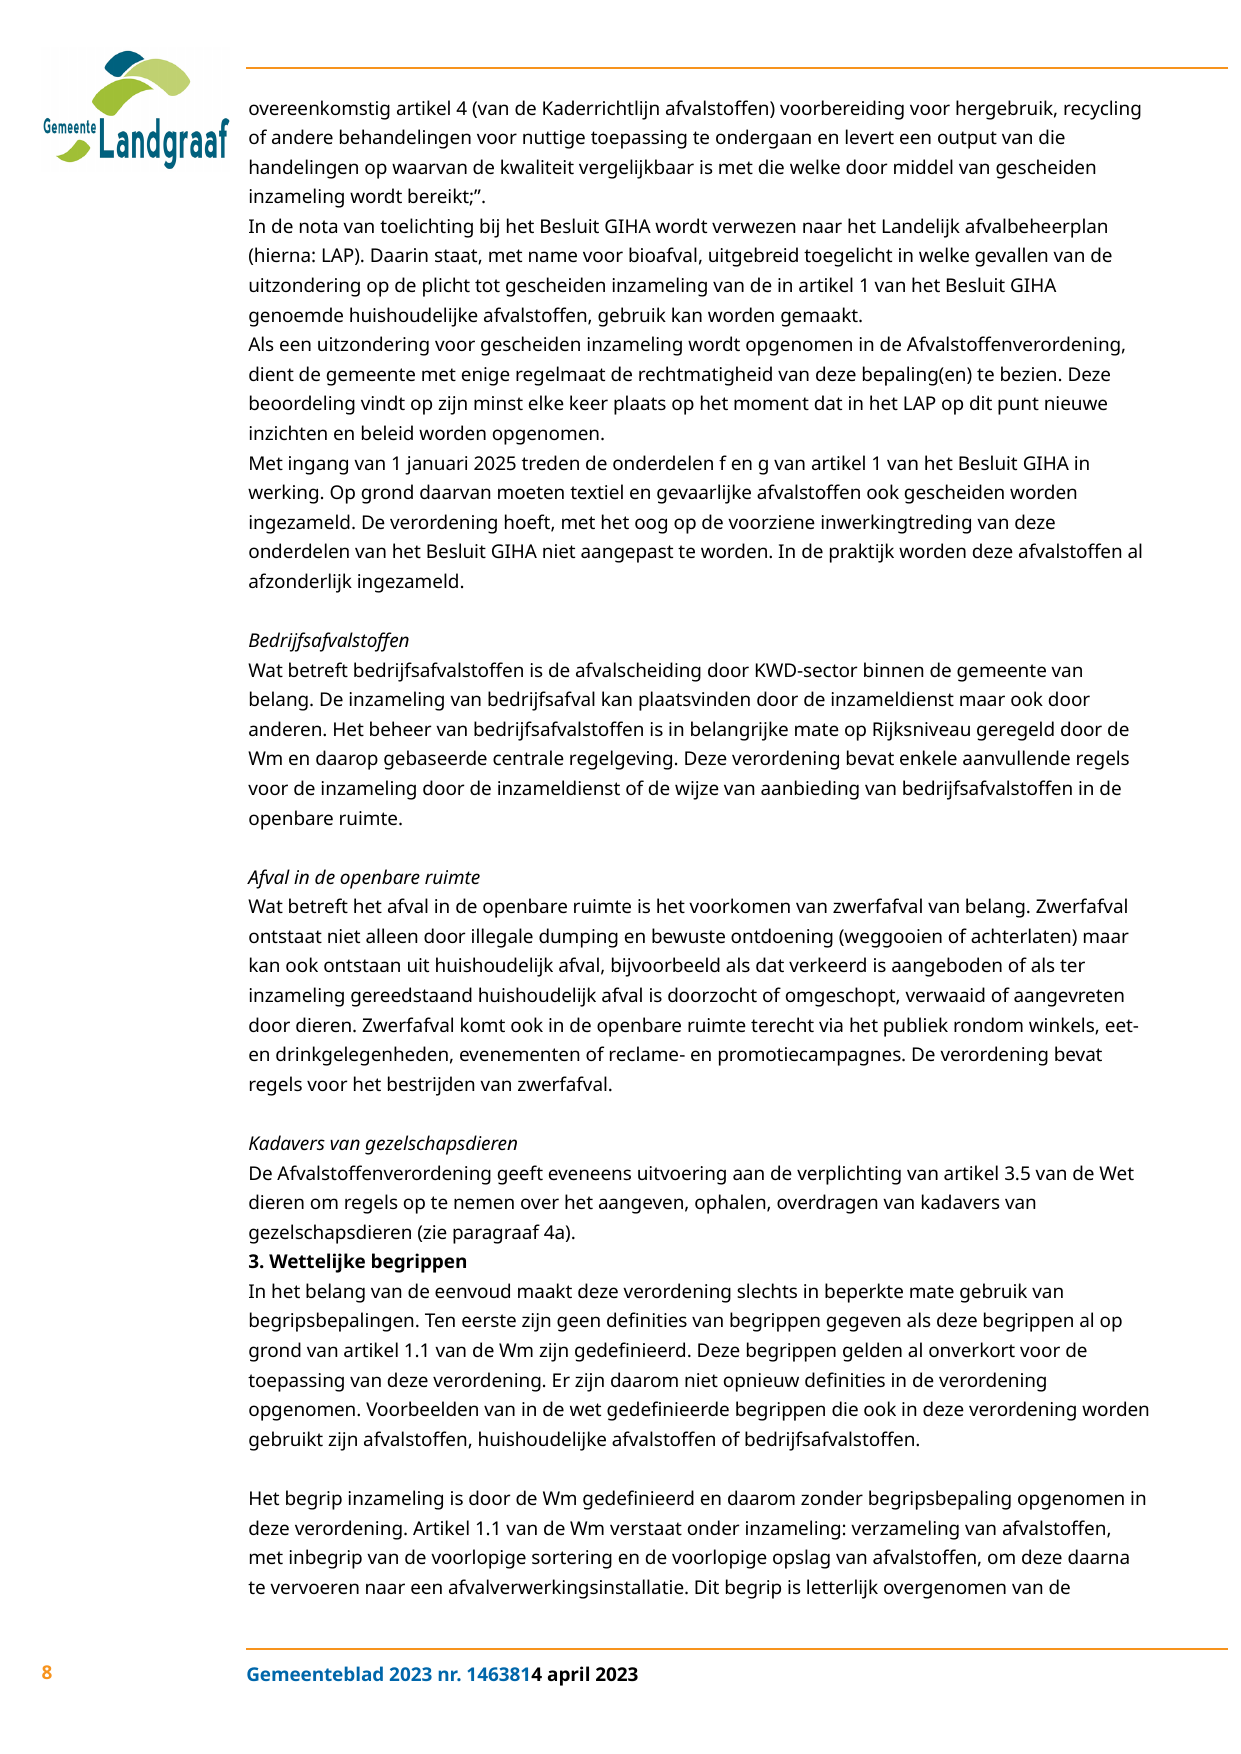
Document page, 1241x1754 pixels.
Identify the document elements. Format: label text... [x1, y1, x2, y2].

text De Afvalstoffenverordening geeft eveneens uitvoering aan de verplichting van artikel 3.5 van de Wet dieren om regels op te nemen over het aangeven, ophalen, overdragen van kadavers van gezelschapsdieren (zie paragraaf 4a). [248, 1160, 1152, 1245]
text Als een uitzondering voor gescheiden inzameling wordt opgenomen in de Afvalstoffenverordening, dient de gemeente met enige regelmaat de rechtmatigheid van deze bepaling(en) te bezien. Deze beoordeling vindt op zijn minst elke keer plaats op het moment dat in het LAP op dit punt nieuwe inzichten en beleid worden opgenomen. [248, 331, 1152, 446]
picture [41, 47, 231, 172]
text Het begrip inzameling is door de Wm gedefinieerd en daarom zonder begripsbepaling opgenomen in deze verordening. Artikel 1.1 van de Wm verstaat onder inzameling: verzameling van afvalstoffen, met inbegrip van de voorlopige sortering en de voorlopige opslag van afvalstoffen, om deze daarna te vervoeren naar een afvalverwerkingsinstallatie. Dit begrip is letterlijk overgenomen van de [248, 1485, 1152, 1600]
text Kadavers van gezelschapsdieren [248, 1130, 1152, 1156]
text Bedrijfsafvalstoffen [248, 627, 1152, 653]
text Wat betreft het afval in de openbare ruimte is het voorkomen van zwerfafval van belang. Zwerfafval ontstaat niet alleen door illegale dumping en bewuste ontdoening (weggooien of achterlaten) maar kan ook ontstaan uit huishoudelijk afval, bijvoorbeeld als dat verkeerd is aangeboden of als ter inzameling gereedstaand huishoudelijk afval is doorzocht of omgeschopt, verwaaid of aangevreten door dieren. Zwerfafval komt ook in de openbare ruimte terecht via het publiek rondom winkels, eet- en drinkgelegenheden, evenementen of reclame- en promotiecampagnes. De verordening bevat regels voor het bestrijden van zwerfafval. [248, 893, 1152, 1097]
text In het belang van de eenvoud maakt deze verordening slechts in beperkte mate gebruik van begripsbepalingen. Ten eerste zijn geen definities van begrippen gegeven als deze begrippen al op grond van artikel 1.1 van de Wm zijn gedefinieerd. Deze begrippen gelden al onverkort voor de toepassing van deze verordening. Er zijn daarom niet opnieuw definities in de verordening opgenomen. Voorbeelden van in de wet gedefinieerde begrippen die ook in deze verordening worden gebruikt zijn afvalstoffen, huishoudelijke afvalstoffen of bedrijfsafvalstoffen. [248, 1278, 1152, 1452]
text Wat betreft bedrijfsafvalstoffen is de afvalscheiding door KWD-sector binnen de gemeente van belang. De inzameling van bedrijfsafval kan plaatsvinden door de inzameldienst maar ook door anderen. Het beheer van bedrijfsafvalstoffen is in belangrijke mate op Rijksniveau geregeld door de Wm en daarop gebaseerde centrale regelgeving. Deze verordening bevat enkele aanvullende regels voor de inzameling door de inzameldienst of de wijze van aanbieding van bedrijfsafvalstoffen in de openbare ruimte. [248, 657, 1152, 831]
text Met ingang van 1 januari 2025 treden de onderdelen f en g van artikel 1 van het Besluit GIHA in werking. Op grond daarvan moeten textiel en gevaarlijke afvalstoffen ook gescheiden worden ingezameld. De verordening hoeft, met het oog op de voorziene inwerkingtreding van deze onderdelen van het Besluit GIHA niet aangepast te worden. In de praktijk worden deze afvalstoffen al afzonderlijk ingezameld. [248, 450, 1152, 594]
text Afval in de openbare ruimte [248, 864, 1152, 890]
text 3. Wettelijke begrippen [248, 1248, 1152, 1274]
text In de nota van toelichting bij het Besluit GIHA wordt verwezen naar het Landelijk afvalbeheerplan (hierna: LAP). Daarin staat, met name voor bioafval, uitgebreid toegelicht in welke gevallen van de uitzondering op de plicht tot gescheiden inzameling van de in artikel 1 van het Besluit GIHA genoemde huishoudelijke afvalstoffen, gebruik kan worden gemaakt. [248, 213, 1152, 328]
text overeenkomstig artikel 4 (van de Kaderrichtlijn afvalstoffen) voorbereiding voor hergebruik, recycling of andere behandelingen voor nuttige toepassing te ondergaan en levert een output van die handelingen op waarvan de kwaliteit vergelijkbaar is met die welke door middel van gescheiden inzameling wordt bereikt;”. [248, 95, 1152, 209]
